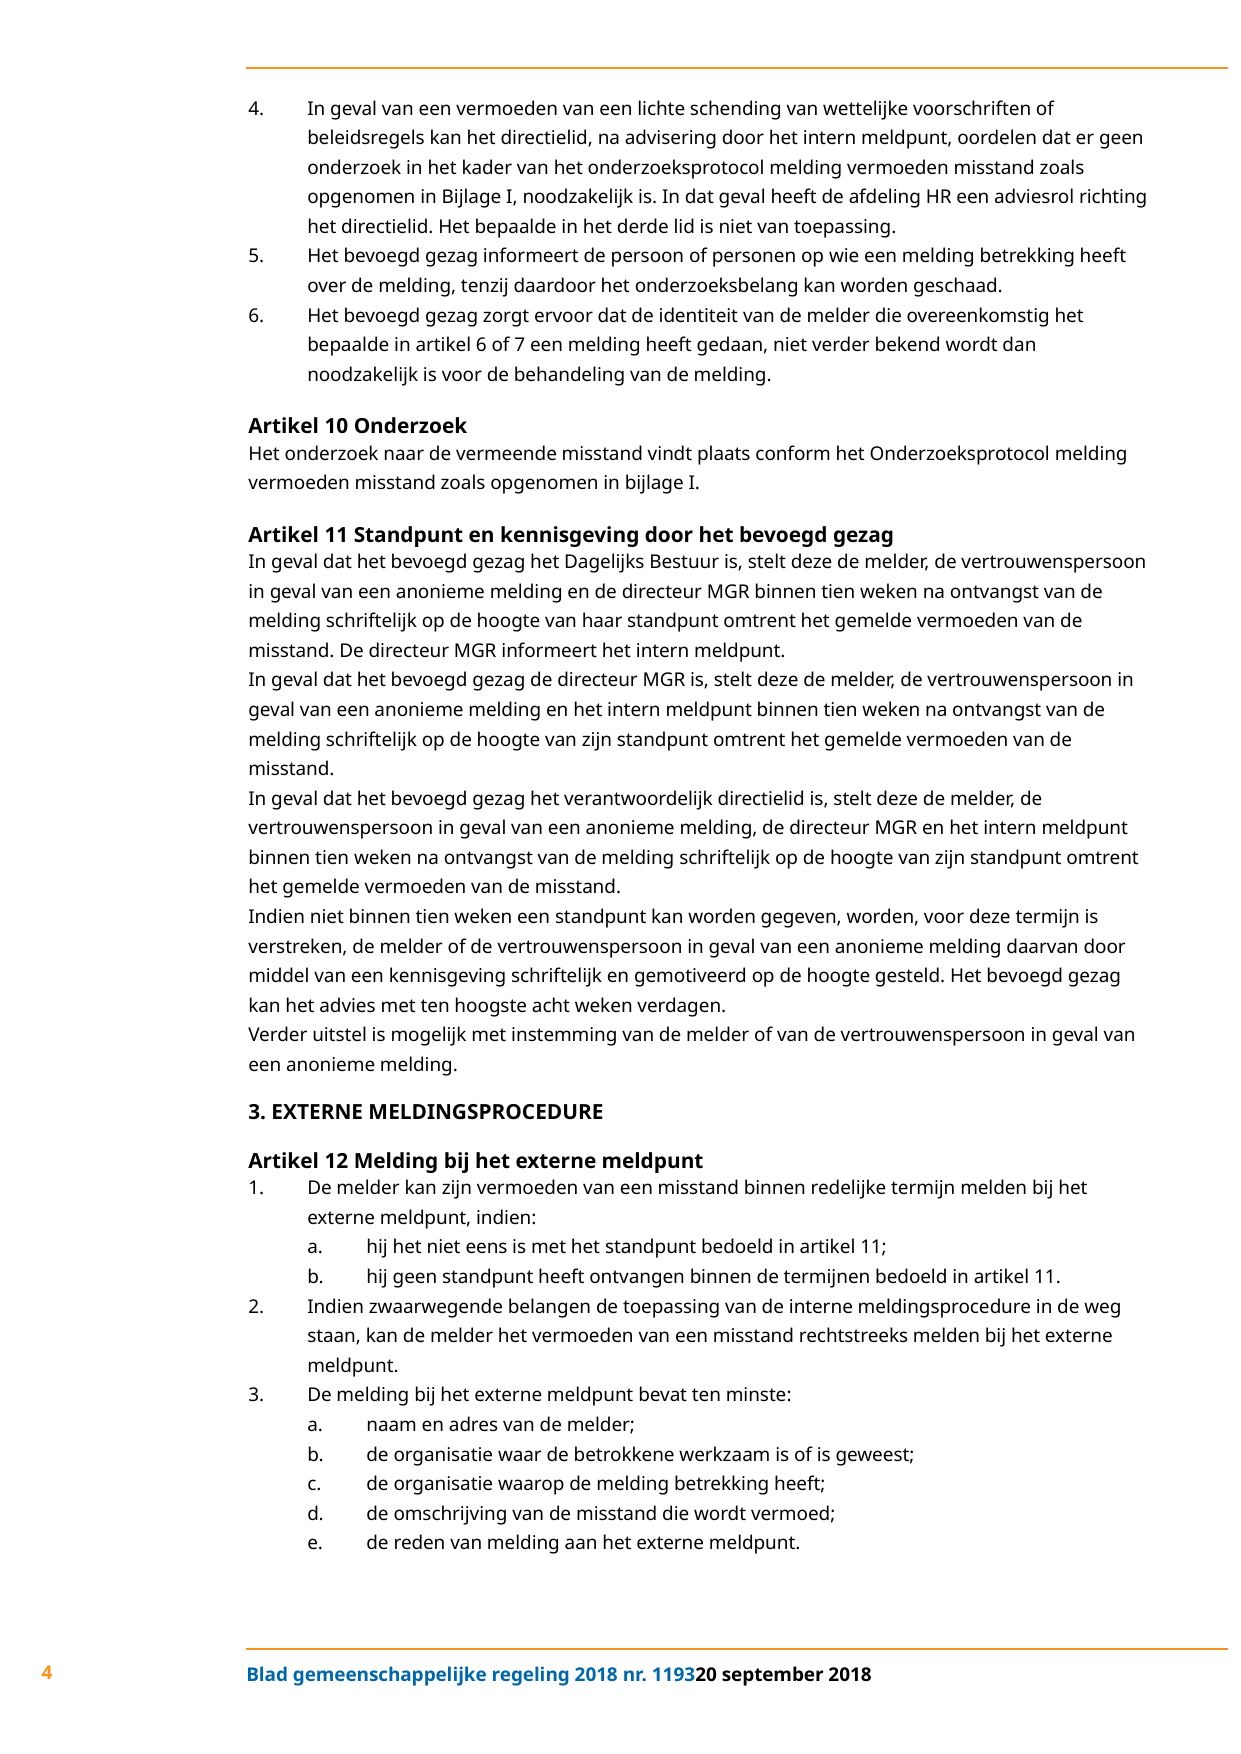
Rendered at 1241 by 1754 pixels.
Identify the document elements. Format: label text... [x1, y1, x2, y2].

text Artikel 11 Standpunt en kennisgeving door het bevoegd gezag [248, 520, 1152, 548]
list De melder kan zijn vermoeden van een misstand binnen redelijke termijn melden bij het externe meldpunt, indien: [248, 1174, 1152, 1230]
text In geval dat het bevoegd gezag het verantwoordelijk directielid is, stelt deze de melder, de vertrouwenspersoon in geval van een anonieme melding, de directeur MGR en het intern meldpunt binnen tien weken na ontvangst van de melding schriftelijk op de hoogte van zijn standpunt omtrent het gemelde vermoeden van de misstand. [248, 785, 1152, 899]
text Verder uitstel is mogelijk met instemming van de melder of van de vertrouwenspersoon in geval van een anonieme melding. [248, 1022, 1152, 1077]
text Het onderzoek naar de vermeende misstand vindt plaats conform het Onderzoeksprotocol melding vermoeden misstand zoals opgenomen in bijlage I. [248, 440, 1152, 495]
list hij het niet eens is met het standpunt bedoeld in artikel 11; [307, 1234, 1152, 1259]
text 3. EXTERNE MELDINGSPROCEDURE [248, 1097, 1152, 1125]
list naam en adres van de melder; [307, 1411, 1152, 1437]
text In geval dat het bevoegd gezag het Dagelijks Bestuur is, stelt deze de melder, de vertrouwenspersoon in geval van een anonieme melding en de directeur MGR binnen tien weken na ontvangst van de melding schriftelijk op de hoogte van haar standpunt omtrent het gemelde vermoeden van de misstand. De directeur MGR informeert het intern meldpunt. [248, 548, 1152, 663]
list de omschrijving van de misstand die wordt vermoed; [307, 1500, 1152, 1526]
list de reden van melding aan het externe meldpunt. [307, 1529, 1152, 1555]
text Artikel 12 Melding bij het externe meldpunt [248, 1146, 1152, 1174]
list Het bevoegd gezag zorgt ervoor dat de identiteit van de melder die overeenkomstig het bepaalde in artikel 6 of 7 een melding heeft gedaan, niet verder bekend wordt dan noodzakelijk is voor de behandeling van de melding. [248, 302, 1152, 387]
list de organisatie waar de betrokkene werkzaam is of is geweest; [307, 1441, 1152, 1467]
list In geval van een vermoeden van een lichte schending van wettelijke voorschriften of beleidsregels kan het directielid, na advisering door het intern meldpunt, oordelen dat er geen onderzoek in het kader van het onderzoeksprotocol melding vermoeden misstand zoals opgenomen in Bijlage I, noodzakelijk is. In dat geval heeft de afdeling HR een adviesrol richting het directielid. Het bepaalde in het derde lid is niet van toepassing. [248, 95, 1152, 239]
picture [41, 47, 231, 172]
text Indien niet binnen tien weken een standpunt kan worden gegeven, worden, voor deze termijn is verstreken, de melder of de vertrouwenspersoon in geval van een anonieme melding daarvan door middel van een kennisgeving schriftelijk en gemotiveerd op de hoogte gesteld. Het bevoegd gezag kan het advies met ten hoogste acht weken verdagen. [248, 903, 1152, 1018]
text Artikel 10 Onderzoek [248, 411, 1152, 440]
text In geval dat het bevoegd gezag de directeur MGR is, stelt deze de melder, de vertrouwenspersoon in geval van een anonieme melding en het intern meldpunt binnen tien weken na ontvangst van de melding schriftelijk op de hoogte van zijn standpunt omtrent het gemelde vermoeden van de misstand. [248, 667, 1152, 781]
list hij geen standpunt heeft ontvangen binnen de termijnen bedoeld in artikel 11. [307, 1263, 1152, 1289]
list de organisatie waarop de melding betrekking heeft; [307, 1470, 1152, 1496]
list De melding bij het externe meldpunt bevat ten minste: [248, 1382, 1152, 1407]
list Het bevoegd gezag informeert de persoon of personen op wie een melding betrekking heeft over de melding, tenzij daardoor het onderzoeksbelang kan worden geschaad. [248, 243, 1152, 298]
list Indien zwaarwegende belangen de toepassing van de interne meldingsprocedure in de weg staan, kan de melder het vermoeden van een misstand rechtstreeks melden bij het externe meldpunt. [248, 1293, 1152, 1378]
